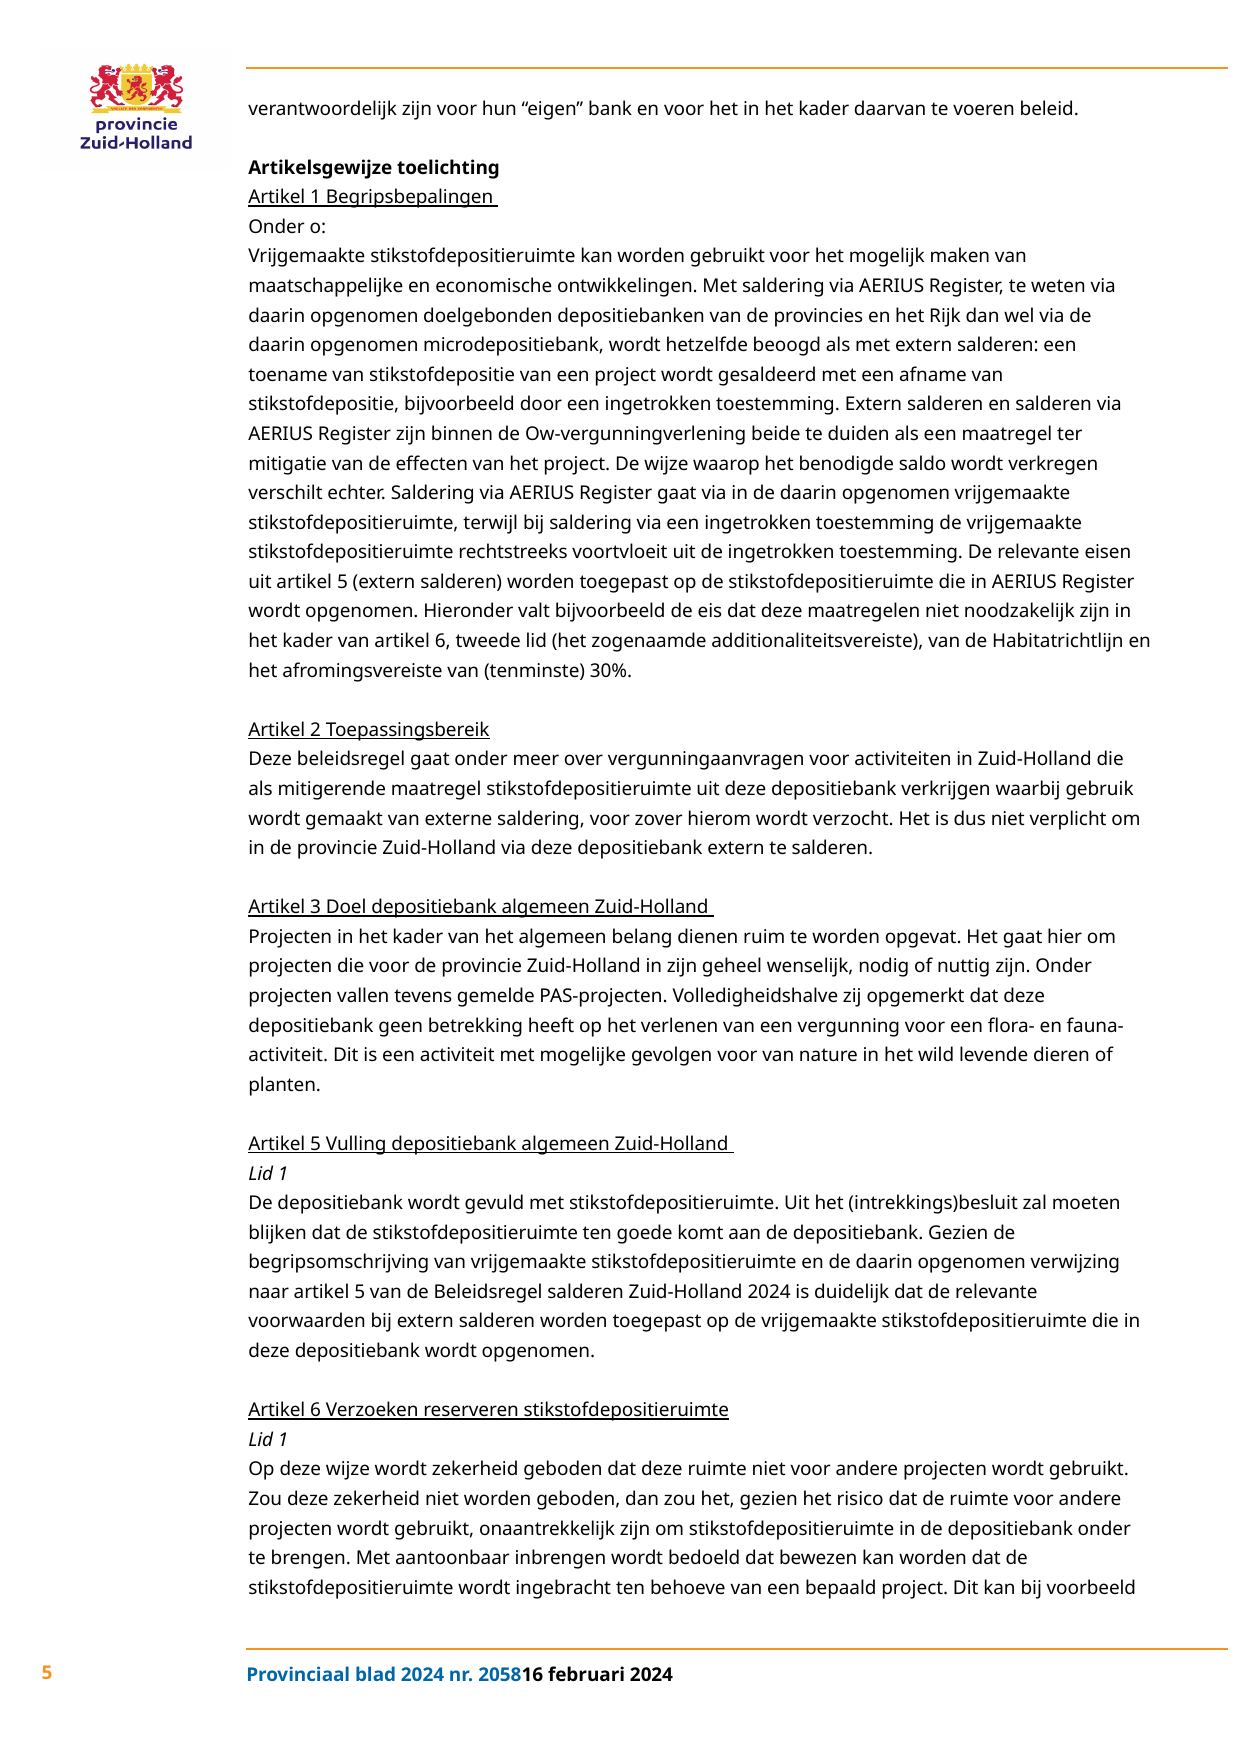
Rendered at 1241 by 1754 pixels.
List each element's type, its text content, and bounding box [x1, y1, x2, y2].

text Artikel 6 Verzoeken reserveren stikstofdepositieruimte [248, 1396, 1152, 1422]
text Artikelsgewijze toelichting [248, 154, 1152, 180]
text Projecten in het kader van het algemeen belang dienen ruim te worden opgevat. Het gaat hier om projecten die voor de provincie Zuid-Holland in zijn geheel wenselijk, nodig of nuttig zijn. Onder projecten vallen tevens gemelde PAS-projecten. Volledigheidshalve zij opgemerkt dat deze depositiebank geen betrekking heeft op het verlenen van een vergunning voor een flora- en fauna-activiteit. Dit is een activiteit met mogelijke gevolgen voor van nature in het wild levende dieren of planten. [248, 923, 1152, 1097]
text Artikel 3 Doel depositiebank algemeen Zuid-Holland [248, 893, 1152, 919]
text verantwoordelijk zijn voor hun “eigen” bank en voor het in het kader daarvan te voeren beleid. [248, 95, 1152, 121]
text Op deze wijze wordt zekerheid geboden dat deze ruimte niet voor andere projecten wordt gebruikt. Zou deze zekerheid niet worden geboden, dan zou het, gezien het risico dat de ruimte voor andere projecten wordt gebruikt, onaantrekkelijk zijn om stikstofdepositieruimte in de depositiebank onder te brengen. Met aantoonbaar inbrengen wordt bedoeld dat bewezen kan worden dat de stikstofdepositieruimte wordt ingebracht ten behoeve van een bepaald project. Dit kan bij voorbeeld [248, 1456, 1152, 1600]
text Lid 1 [248, 1426, 1152, 1452]
text Deze beleidsregel gaat onder meer over vergunningaanvragen voor activiteiten in Zuid-Holland die als mitigerende maatregel stikstofdepositieruimte uit deze depositiebank verkrijgen waarbij gebruik wordt gemaakt van externe saldering, voor zover hierom wordt verzocht. Het is dus niet verplicht om in de provincie Zuid-Holland via deze depositiebank extern te salderen. [248, 746, 1152, 860]
text Artikel 2 Toepassingsbereik [248, 716, 1152, 742]
text Artikel 1 Begripsbepalingen [248, 183, 1152, 209]
text Onder o: [248, 213, 1152, 239]
picture [41, 47, 231, 172]
text Artikel 5 Vulling depositiebank algemeen Zuid-Holland [248, 1130, 1152, 1156]
text Vrijgemaakte stikstofdepositieruimte kan worden gebruikt voor het mogelijk maken van maatschappelijke en economische ontwikkelingen. Met saldering via AERIUS Register, te weten via daarin opgenomen doelgebonden depositiebanken van de provincies en het Rijk dan wel via de daarin opgenomen microdepositiebank, wordt hetzelfde beoogd als met extern salderen: een toename van stikstofdepositie van een project wordt gesaldeerd met een afname van stikstofdepositie, bijvoorbeeld door een ingetrokken toestemming. Extern salderen en salderen via AERIUS Register zijn binnen de Ow-vergunningverlening beide te duiden als een maatregel ter mitigatie van de effecten van het project. De wijze waarop het benodigde saldo wordt verkregen verschilt echter. Saldering via AERIUS Register gaat via in de daarin opgenomen vrijgemaakte stikstofdepositieruimte, terwijl bij saldering via een ingetrokken toestemming de vrijgemaakte stikstofdepositieruimte rechtstreeks voortvloeit uit de ingetrokken toestemming. De relevante eisen uit artikel 5 (extern salderen) worden toegepast op de stikstofdepositieruimte die in AERIUS Register wordt opgenomen. Hieronder valt bijvoorbeeld de eis dat deze maatregelen niet noodzakelijk zijn in het kader van artikel 6, tweede lid (het zogenaamde additionaliteitsvereiste), van de Habitatrichtlijn en het afromingsvereiste van (tenminste) 30%. [248, 243, 1152, 683]
text De depositiebank wordt gevuld met stikstofdepositieruimte. Uit het (intrekkings)besluit zal moeten blijken dat de stikstofdepositieruimte ten goede komt aan de depositiebank. Gezien de begripsomschrijving van vrijgemaakte stikstofdepositieruimte en de daarin opgenomen verwijzing naar artikel 5 van de Beleidsregel salderen Zuid-Holland 2024 is duidelijk dat de relevante voorwaarden bij extern salderen worden toegepast op de vrijgemaakte stikstofdepositieruimte die in deze depositiebank wordt opgenomen. [248, 1189, 1152, 1363]
text Lid 1 [248, 1160, 1152, 1186]
